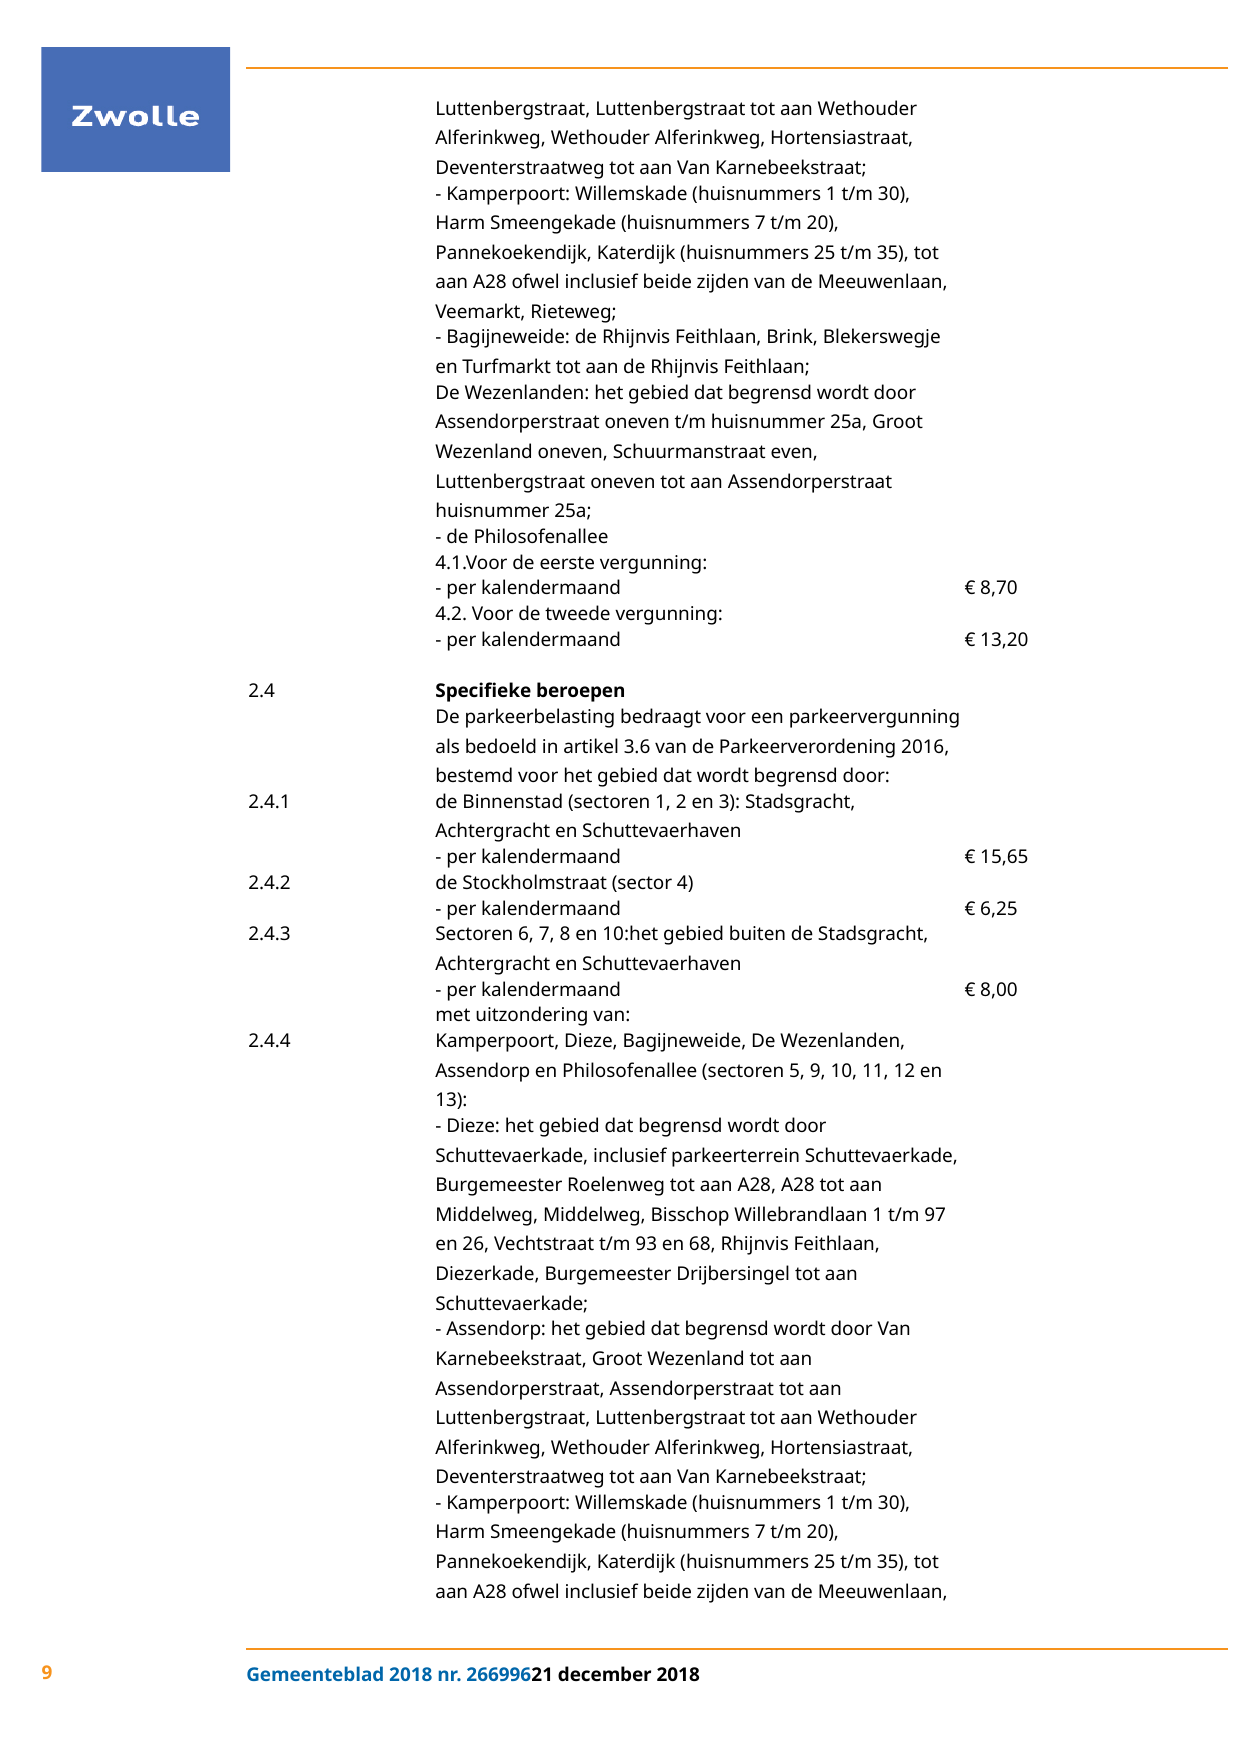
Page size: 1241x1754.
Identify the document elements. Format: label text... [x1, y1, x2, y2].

table_cell € 6,25 [964, 895, 1152, 921]
table_cell - Dieze: het gebied dat begrensd wordt door Schuttevaerkade, inclusief parkeerterrein Schuttevaerkade, Burgemeester Roelenweg tot aan A28, A28 tot aan Middelweg, Middelweg, Bisschop Willebrandlaan 1 t/m 97 en 26, Vechtstraat t/m 93 en 68, Rhijnvis Feithlaan, Diezerkade, Burgemeester Drijbersingel tot aan Schuttevaerkade; [435, 1112, 964, 1316]
table_cell [964, 180, 1152, 324]
picture [41, 47, 231, 172]
table_cell [435, 652, 964, 677]
table_cell [964, 600, 1152, 626]
table_cell - per kalendermaand [435, 895, 964, 921]
table_cell [964, 549, 1152, 574]
table_cell € 8,70 [964, 575, 1152, 600]
table_cell [248, 1489, 435, 1604]
table_cell 2.4 [248, 678, 435, 703]
table_cell de Stockholmstraat (sector 4) [435, 869, 964, 895]
table_cell [248, 549, 435, 574]
table_cell [964, 921, 1152, 976]
table_cell [964, 523, 1152, 549]
table_cell De parkeerbelasting bedraagt voor een parkeervergunning als bedoeld in artikel 3.6 van de Parkeerverordening 2016, bestemd voor het gebied dat wordt begrensd door: [435, 703, 964, 788]
table_cell [964, 1316, 1152, 1489]
table_cell [964, 379, 1152, 523]
table_cell - per kalendermaand [435, 844, 964, 869]
table_cell [964, 869, 1152, 895]
table_cell [248, 1112, 435, 1316]
table_cell [248, 180, 435, 324]
table_cell - Assendorp: het gebied dat begrensd wordt door Van Karnebeekstraat, Groot Wezenland tot aan Assendorperstraat, Assendorperstraat tot aan Luttenbergstraat, Luttenbergstraat tot aan Wethouder Alferinkweg, Wethouder Alferinkweg, Hortensiastraat, Deventerstraatweg tot aan Van Karnebeekstraat; [435, 1316, 964, 1489]
table_cell 4.1.Voor de eerste vergunning: [435, 549, 964, 574]
table_cell 2.4.2 [248, 869, 435, 895]
table_cell - Kamperpoort: Willemskade (huisnummers 1 t/m 30), Harm Smeengekade (huisnummers 7 t/m 20), Pannekoekendijk, Katerdijk (huisnummers 25 t/m 35), tot aan A28 ofwel inclusief beide zijden van de Meeuwenlaan, Veemarkt, Rieteweg; [435, 180, 964, 324]
table_cell [248, 626, 435, 652]
table_cell [964, 703, 1152, 788]
table_cell Sectoren 6, 7, 8 en 10:het gebied buiten de Stadsgracht, Achtergracht en Schuttevaerhaven [435, 921, 964, 976]
table_cell 2.4.1 [248, 788, 435, 843]
table_cell [248, 600, 435, 626]
table_cell [964, 1002, 1152, 1027]
table_cell € 8,00 [964, 976, 1152, 1002]
table_cell Luttenbergstraat, Luttenbergstraat tot aan Wethouder Alferinkweg, Wethouder Alferinkweg, Hortensiastraat, Deventerstraatweg tot aan Van Karnebeekstraat; [435, 95, 964, 180]
table_cell [964, 678, 1152, 703]
table_cell [248, 844, 435, 869]
table_cell [248, 1002, 435, 1027]
table_cell [964, 788, 1152, 843]
table_cell [964, 1028, 1152, 1112]
table_cell De Wezenlanden: het gebied dat begrensd wordt door Assendorperstraat oneven t/m huisnummer 25a, Groot Wezenland oneven, Schuurmanstraat even, Luttenbergstraat oneven tot aan Assendorperstraat huisnummer 25a; [435, 379, 964, 523]
table_cell - Kamperpoort: Willemskade (huisnummers 1 t/m 30), Harm Smeengekade (huisnummers 7 t/m 20), Pannekoekendijk, Katerdijk (huisnummers 25 t/m 35), tot aan A28 ofwel inclusief beide zijden van de Meeuwenlaan, [435, 1489, 964, 1604]
table_cell - de Philosofenallee [435, 523, 964, 549]
table_cell [964, 1112, 1152, 1316]
table_cell [248, 575, 435, 600]
table_cell [964, 1489, 1152, 1604]
table_cell [964, 95, 1152, 180]
table_cell [248, 703, 435, 788]
table_cell Specifieke beroepen [435, 678, 964, 703]
table_cell met uitzondering van: [435, 1002, 964, 1027]
table_cell [248, 523, 435, 549]
table_cell [248, 1316, 435, 1489]
table_cell 2.4.4 [248, 1028, 435, 1112]
table_cell [248, 324, 435, 379]
table_cell [248, 379, 435, 523]
table_cell - per kalendermaand [435, 626, 964, 652]
table_cell [248, 895, 435, 921]
table_cell € 13,20 [964, 626, 1152, 652]
table_cell Kamperpoort, Dieze, Bagijneweide, De Wezenlanden, Assendorp en Philosofenallee (sectoren 5, 9, 10, 11, 12 en 13): [435, 1028, 964, 1112]
table_cell [248, 652, 435, 677]
table_cell - Bagijneweide: de Rhijnvis Feithlaan, Brink, Blekerswegje en Turfmarkt tot aan de Rhijnvis Feithlaan; [435, 324, 964, 379]
table_cell 4.2. Voor de tweede vergunning: [435, 600, 964, 626]
table_cell [248, 976, 435, 1002]
table_cell [964, 324, 1152, 379]
table_cell 2.4.3 [248, 921, 435, 976]
table_cell de Binnenstad (sectoren 1, 2 en 3): Stadsgracht, Achtergracht en Schuttevaerhaven [435, 788, 964, 843]
table_cell € 15,65 [964, 844, 1152, 869]
table_cell [964, 652, 1152, 677]
table_cell [248, 95, 435, 180]
table_cell - per kalendermaand [435, 976, 964, 1002]
table_cell - per kalendermaand [435, 575, 964, 600]
